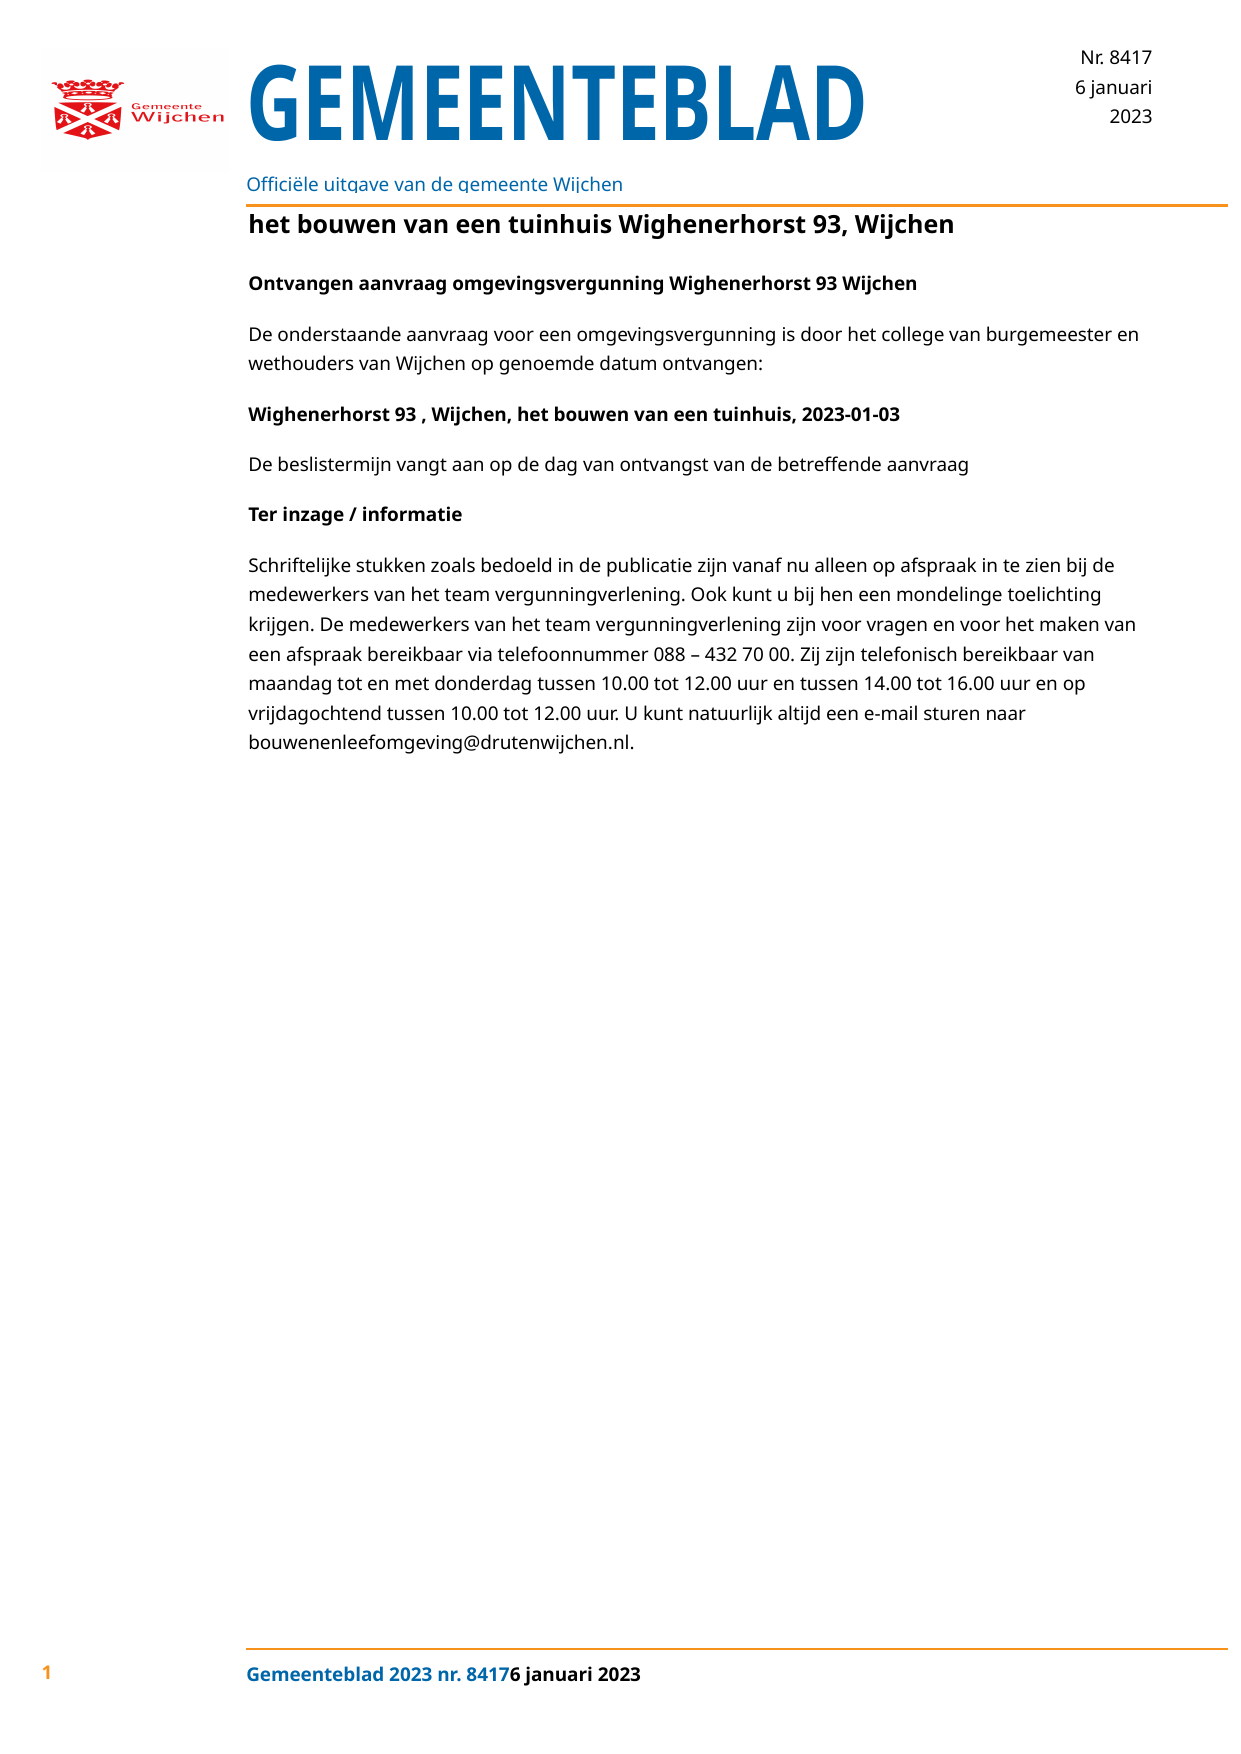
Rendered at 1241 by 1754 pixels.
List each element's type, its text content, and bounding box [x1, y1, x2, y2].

text Ter inzage / informatie [248, 502, 1152, 527]
text De beslistermijn vangt aan op de dag van ontvangst van de betreffende aanvraag [248, 451, 1152, 477]
text Wighenerhorst 93 , Wijchen, het bouwen van een tuinhuis, 2023-01-03 [248, 401, 1152, 426]
text Schriftelijke stukken zoals bedoeld in de publicatie zijn vanaf nu alleen op afspraak in te zien bij de medewerkers van het team vergunningverlening. Ook kunt u bij hen een mondelinge toelichting krijgen. De medewerkers van het team vergunningverlening zijn voor vragen en voor het maken van een afspraak bereikbaar via telefoonnummer 088 – 432 70 00. Zij zijn telefonisch bereikbaar van maandag tot en met donderdag tussen 10.00 tot 12.00 uur en tussen 14.00 tot 16.00 uur en op vrijdagochtend tussen 10.00 tot 12.00 uur. U kunt natuurlijk altijd een e-mail sturen naar bouwenenleefomgeving@drutenwijchen.nl. [248, 552, 1152, 755]
text Ontvangen aanvraag omgevingsvergunning Wighenerhorst 93 Wijchen [248, 270, 1152, 296]
picture [41, 47, 231, 172]
text het bouwen van een tuinhuis Wighenerhorst 93, Wijchen [248, 207, 1152, 241]
text De onderstaande aanvraag voor een omgevingsvergunning is door het college van burgemeester en wethouders van Wijchen op genoemde datum ontvangen: [248, 321, 1152, 376]
